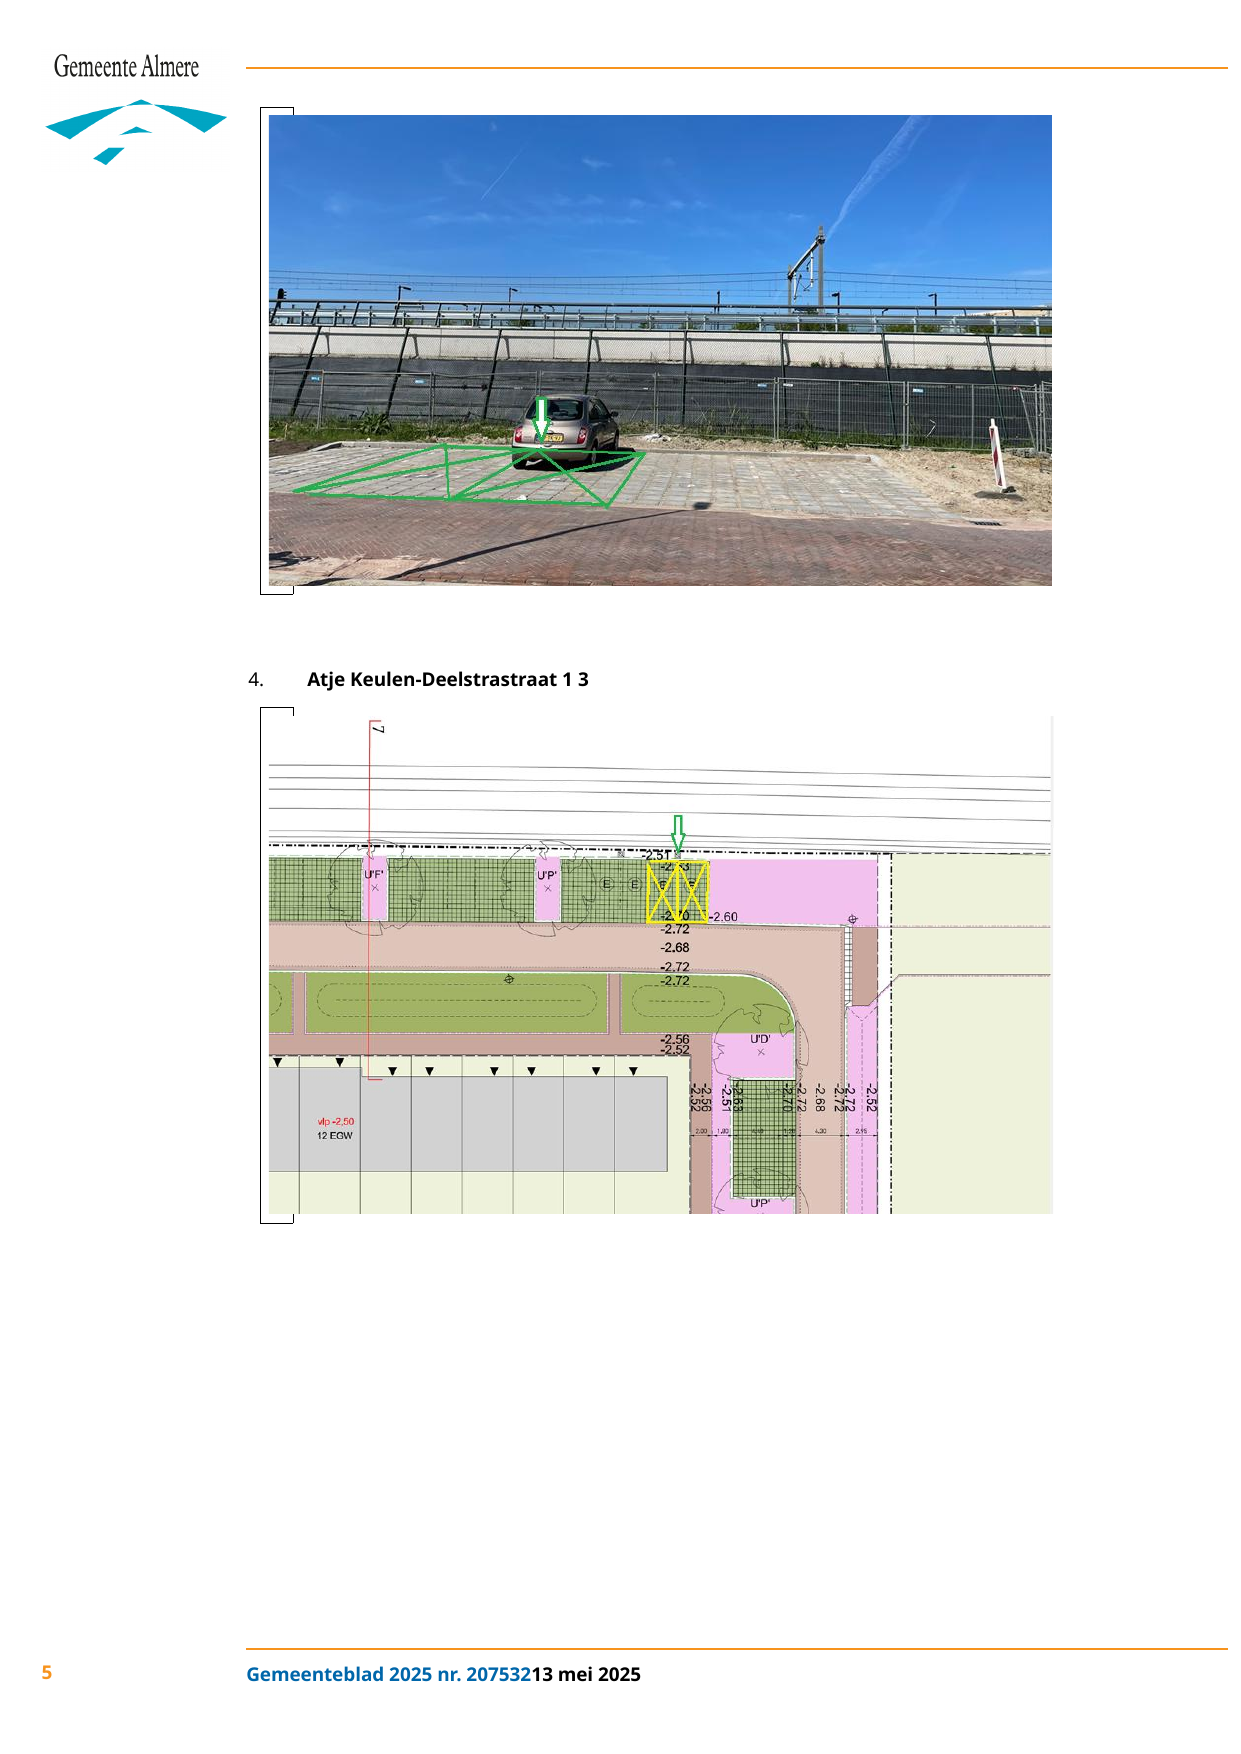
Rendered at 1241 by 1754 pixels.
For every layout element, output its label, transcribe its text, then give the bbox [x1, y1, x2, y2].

list Atje Keulen-Deelstrastraat 1 3 [248, 666, 1152, 692]
picture [268, 115, 1052, 586]
picture [41, 47, 231, 172]
picture [268, 716, 1054, 1214]
